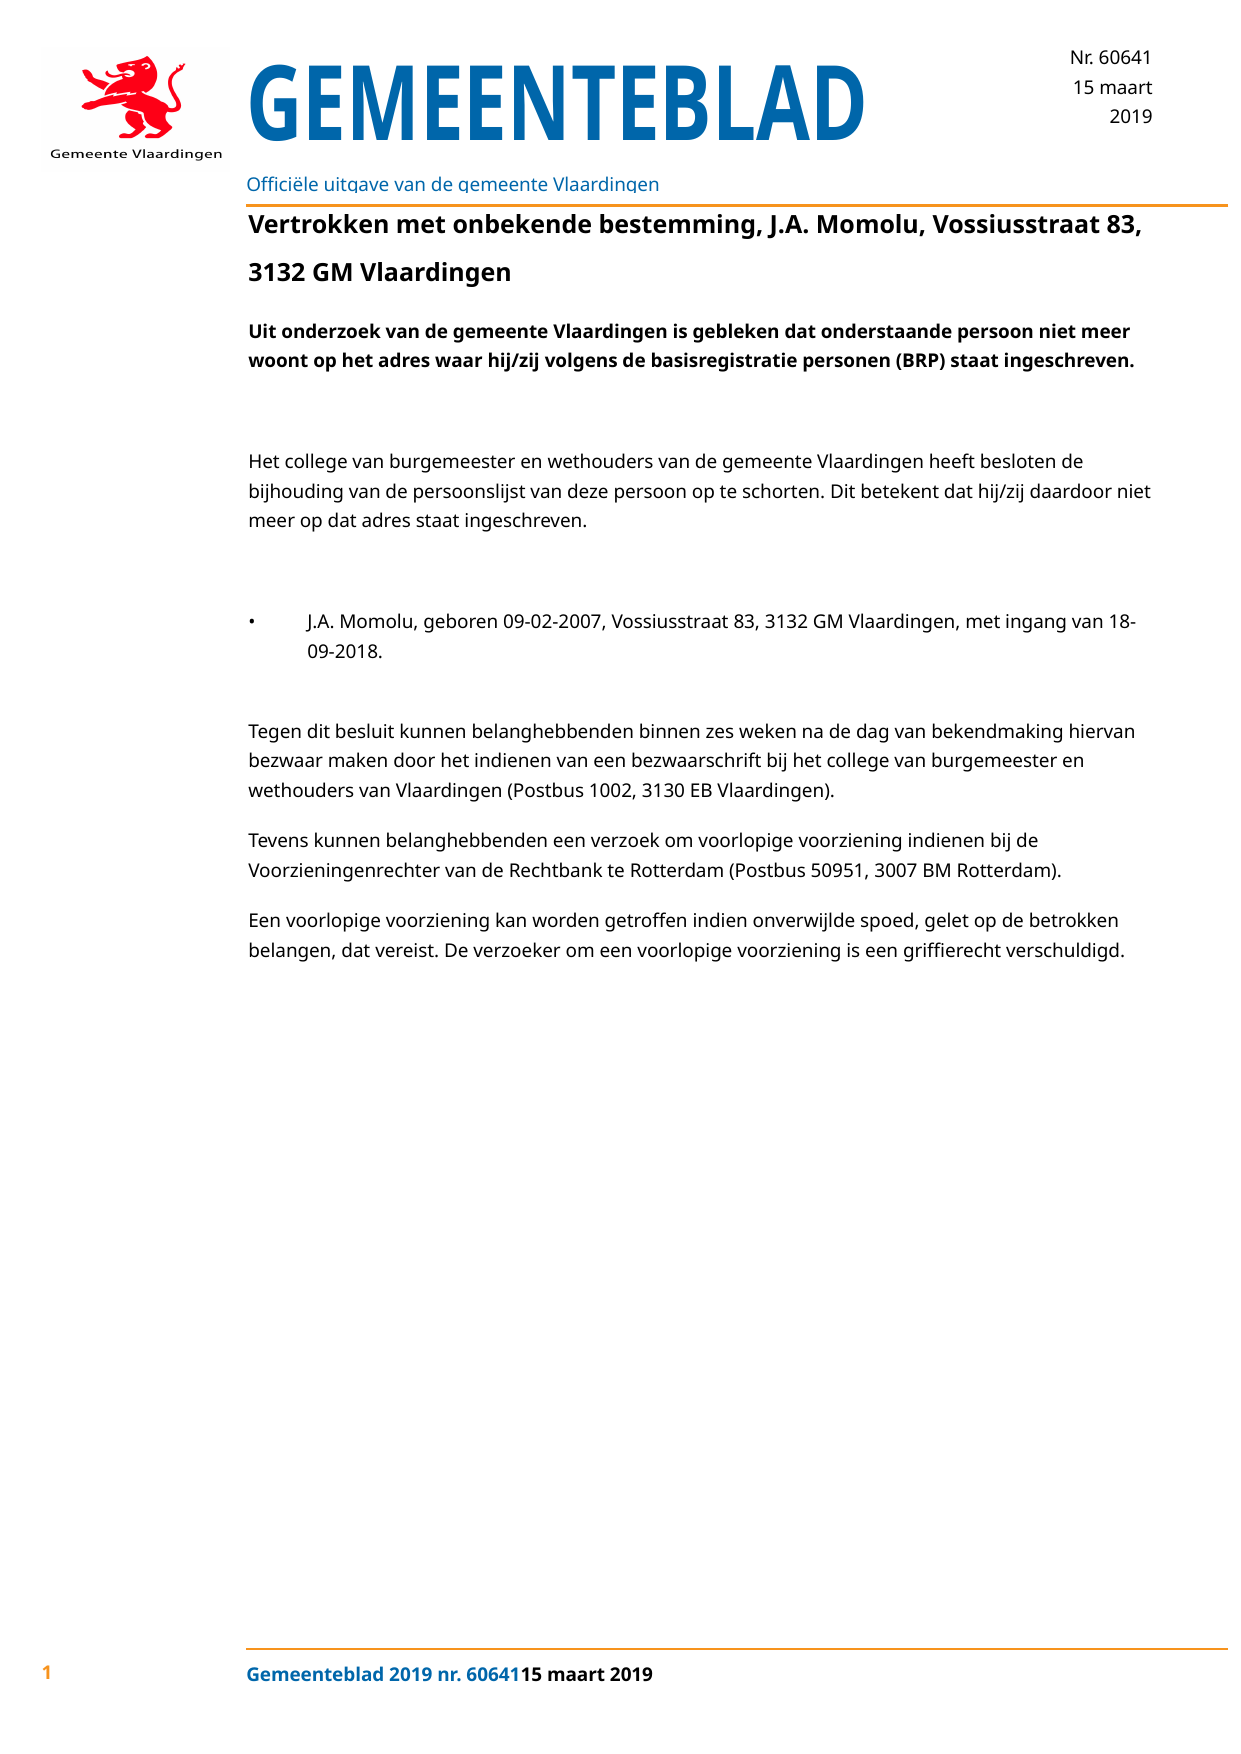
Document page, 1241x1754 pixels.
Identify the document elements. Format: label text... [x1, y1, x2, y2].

picture [41, 47, 231, 172]
text Tevens kunnen belanghebbenden een verzoek om voorlopige voorziening indienen bij de Voorzieningenrechter van de Rechtbank te Rotterdam (Postbus 50951, 3007 BM Rotterdam). [248, 827, 1152, 883]
list J.A. Momolu, geboren 09-02-2007, Vossiusstraat 83, 3132 GM Vlaardingen, met ingang van 18-09-2018. [248, 608, 1152, 664]
text Uit onderzoek van de gemeente Vlaardingen is gebleken dat onderstaande persoon niet meer woont op het adres waar hij/zij volgens de basisregistratie personen (BRP) staat ingeschreven. [248, 318, 1152, 373]
text Vertrokken met onbekende bestemming, J.A. Momolu, Vossiusstraat 83, 3132 GM Vlaardingen [248, 207, 1152, 288]
text Een voorlopige voorziening kan worden getroffen indien onverwijlde spoed, gelet op de betrokken belangen, dat vereist. De verzoeker om een voorlopige voorziening is een griffierecht verschuldigd. [248, 907, 1152, 963]
text Tegen dit besluit kunnen belanghebbenden binnen zes weken na de dag van bekendmaking hiervan bezwaar maken door het indienen van een bezwaarschrift bij het college van burgemeester en wethouders van Vlaardingen (Postbus 1002, 3130 EB Vlaardingen). [248, 718, 1152, 803]
text Het college van burgemeester en wethouders van de gemeente Vlaardingen heeft besloten de bijhouding van de persoonslijst van deze persoon op te schorten. Dit betekent dat hij/zij daardoor niet meer op dat adres staat ingeschreven. [248, 448, 1152, 533]
